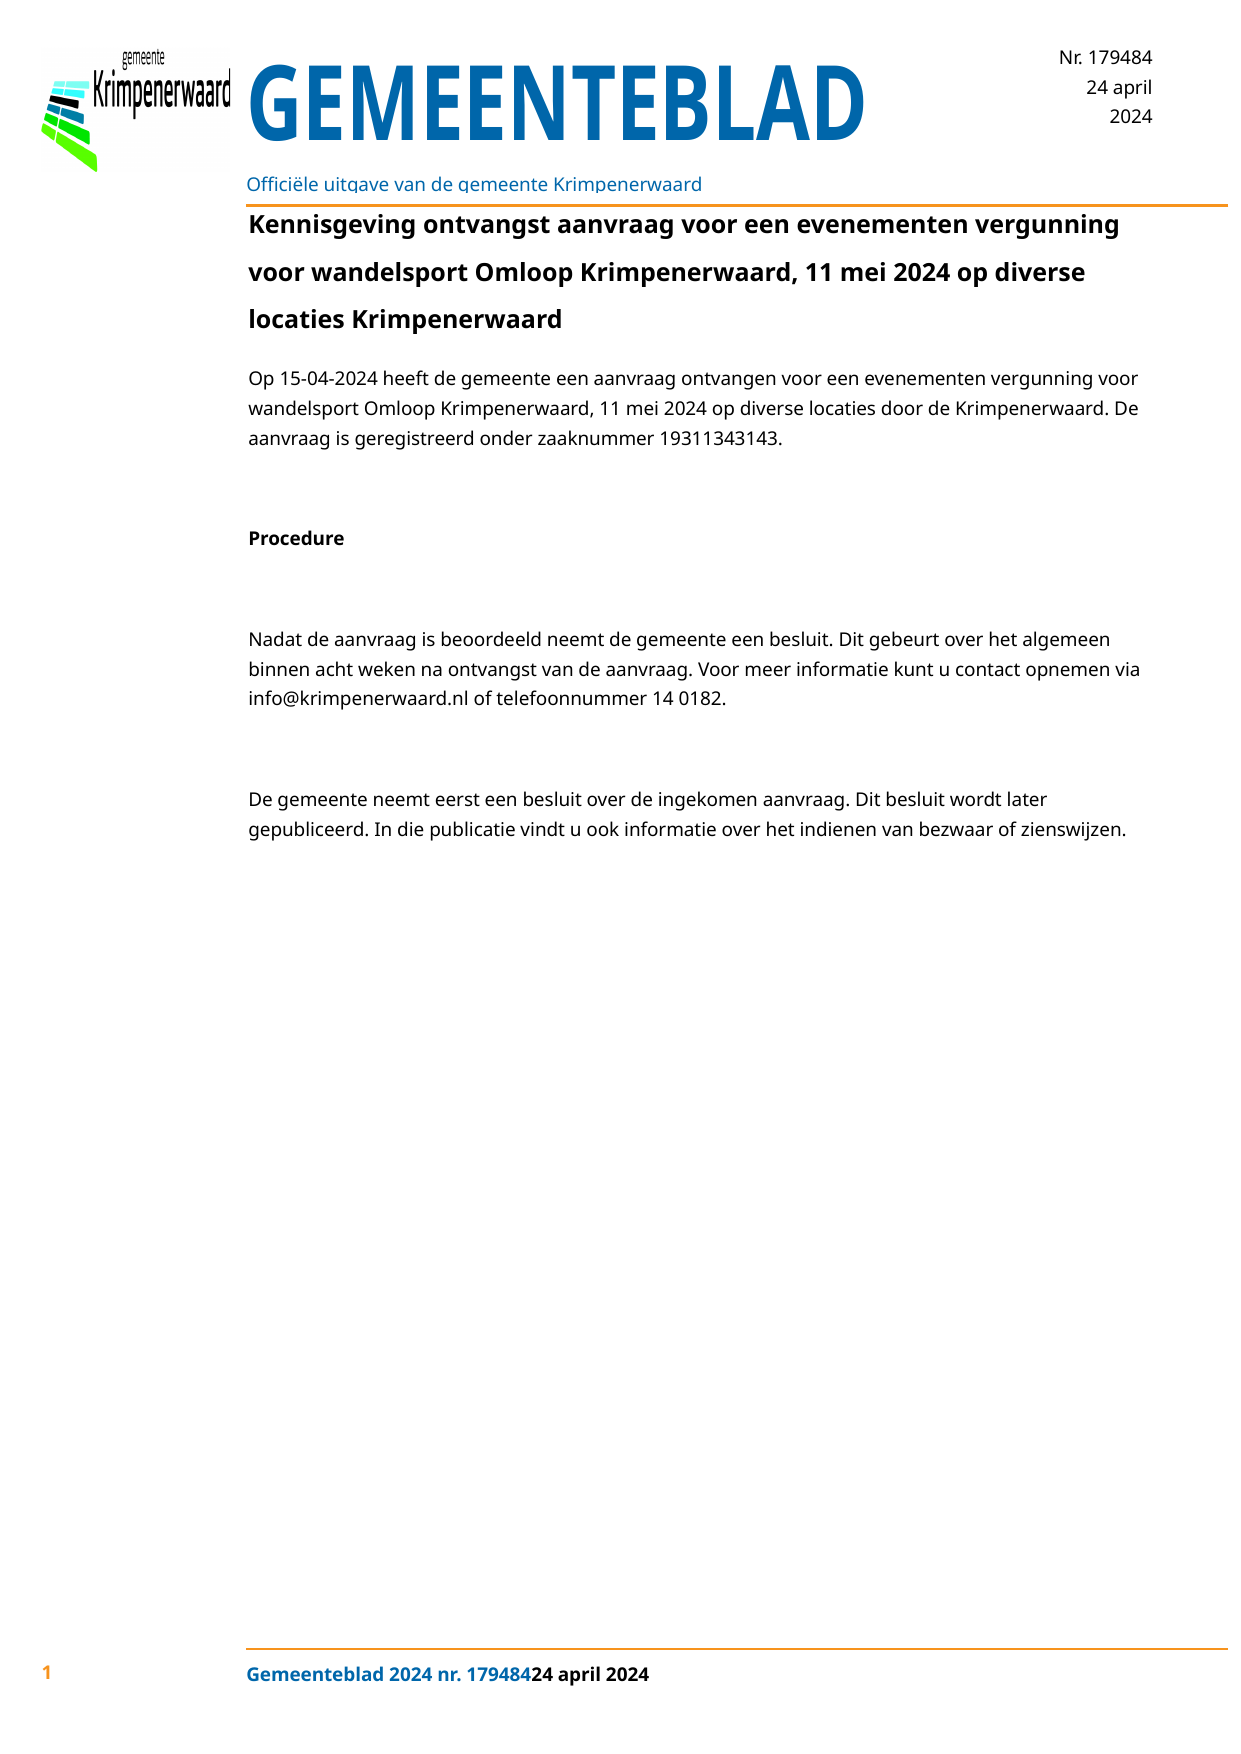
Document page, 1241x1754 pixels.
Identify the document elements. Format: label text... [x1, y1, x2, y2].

text Procedure [248, 526, 1152, 551]
text Kennisgeving ontvangst aanvraag voor een evenementen vergunning voor wandelsport Omloop Krimpenerwaard, 11 mei 2024 op diverse locaties Krimpenerwaard [248, 207, 1152, 336]
text Op 15-04-2024 heeft de gemeente een aanvraag ontvangen voor een evenementen vergunning voor wandelsport Omloop Krimpenerwaard, 11 mei 2024 op diverse locaties door de Krimpenerwaard. De aanvraag is geregistreerd onder zaaknummer 19311343143. [248, 366, 1152, 450]
text De gemeente neemt eerst een besluit over de ingekomen aanvraag. Dit besluit wordt later gepubliceerd. In die publicatie vindt u ook informatie over het indienen van bezwaar of zienswijzen. [248, 786, 1152, 842]
text Nadat de aanvraag is beoordeeld neemt de gemeente een besluit. Dit gebeurt over het algemeen binnen acht weken na ontvangst van de aanvraag. Voor meer informatie kunt u contact opnemen via info@krimpenerwaard.nl of telefoonnummer 14 0182. [248, 626, 1152, 711]
picture [41, 47, 231, 172]
